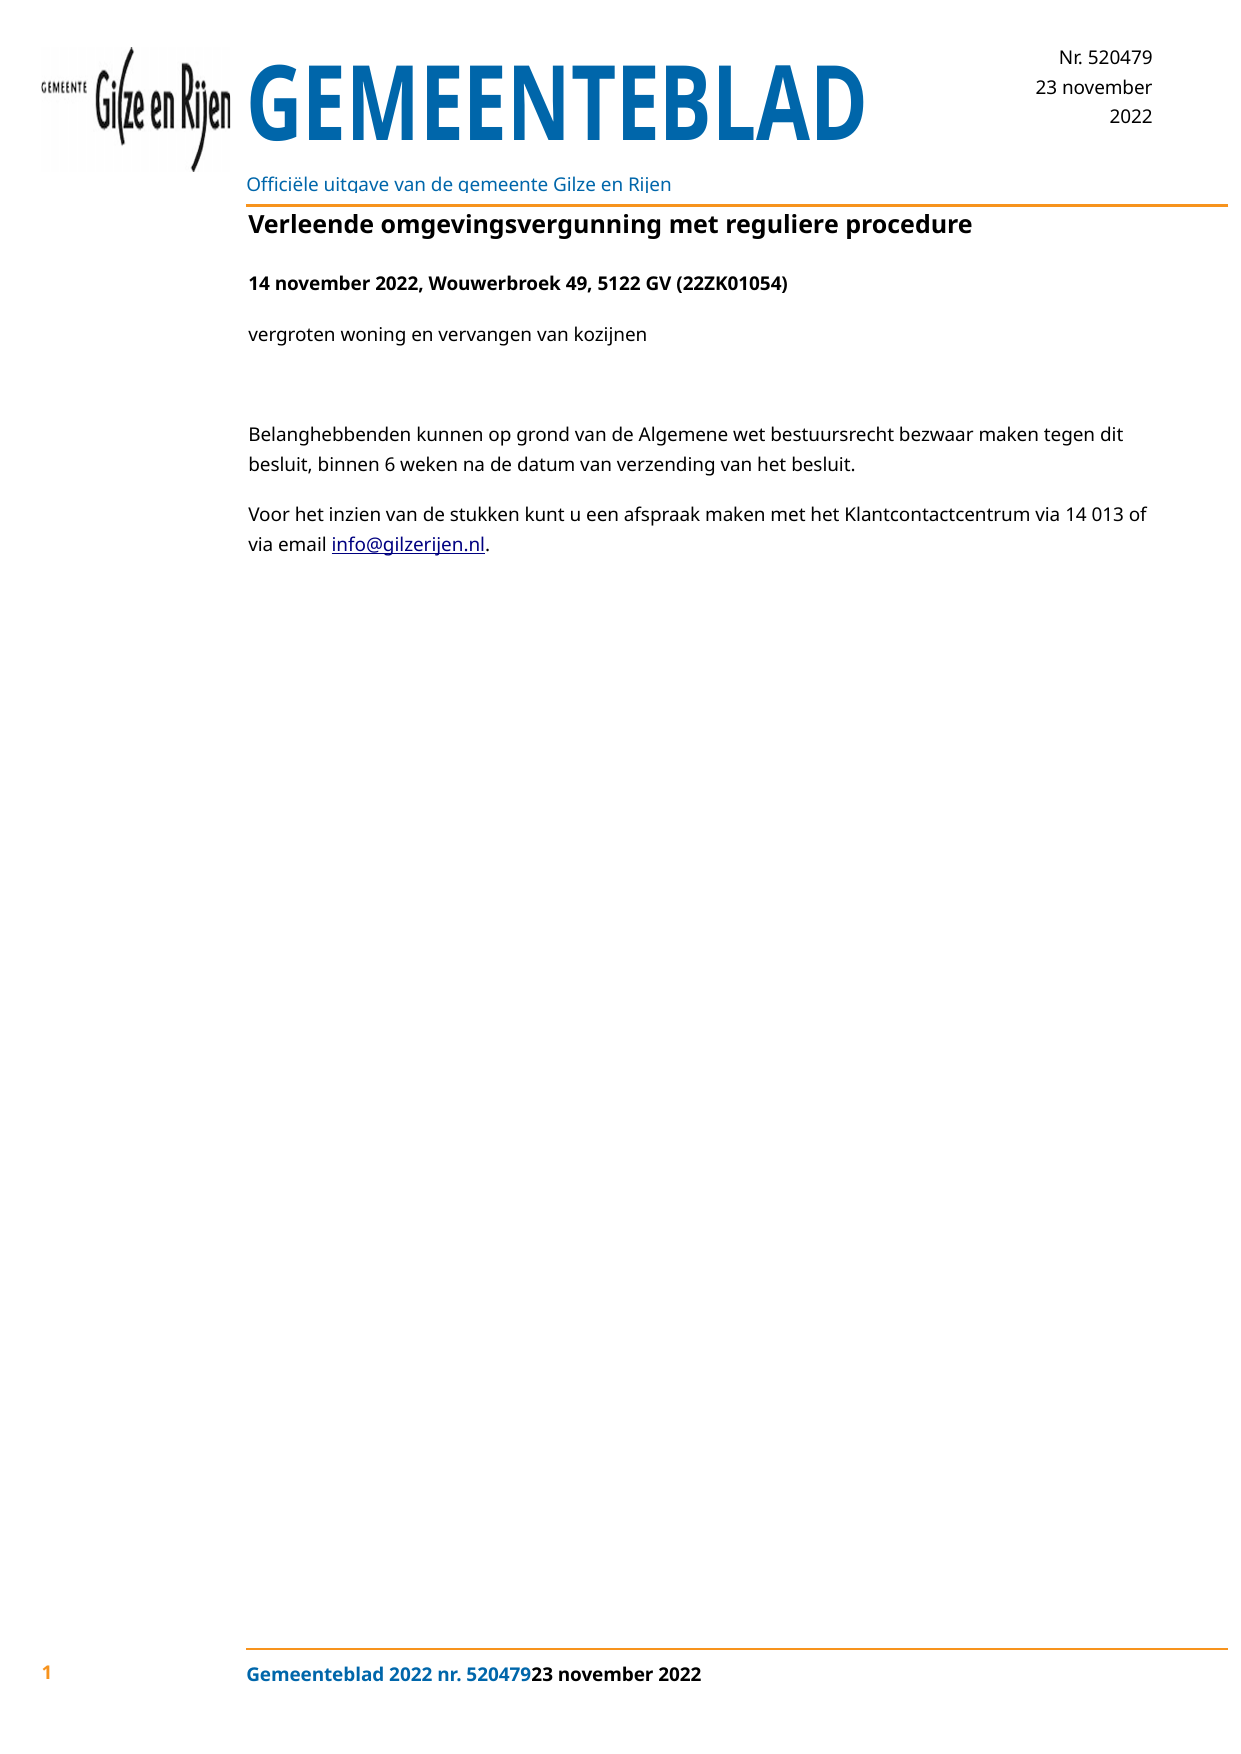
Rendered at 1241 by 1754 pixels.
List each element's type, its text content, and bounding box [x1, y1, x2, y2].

text Voor het inzien van de stukken kunt u een afspraak maken met het Klantcontactcentrum via 14 013 of via email info@gilzerijen.nl. [248, 502, 1152, 557]
text Verleende omgevingsvergunning met reguliere procedure [248, 207, 1152, 241]
text 14 november 2022, Wouwerbroek 49, 5122 GV (22ZK01054) [248, 270, 1152, 296]
picture [41, 47, 231, 172]
text Belanghebbenden kunnen op grond van de Algemene wet bestuursrecht bezwaar maken tegen dit besluit, binnen 6 weken na de datum van verzending van het besluit. [248, 422, 1152, 477]
text vergroten woning en vervangen van kozijnen [248, 321, 1152, 346]
